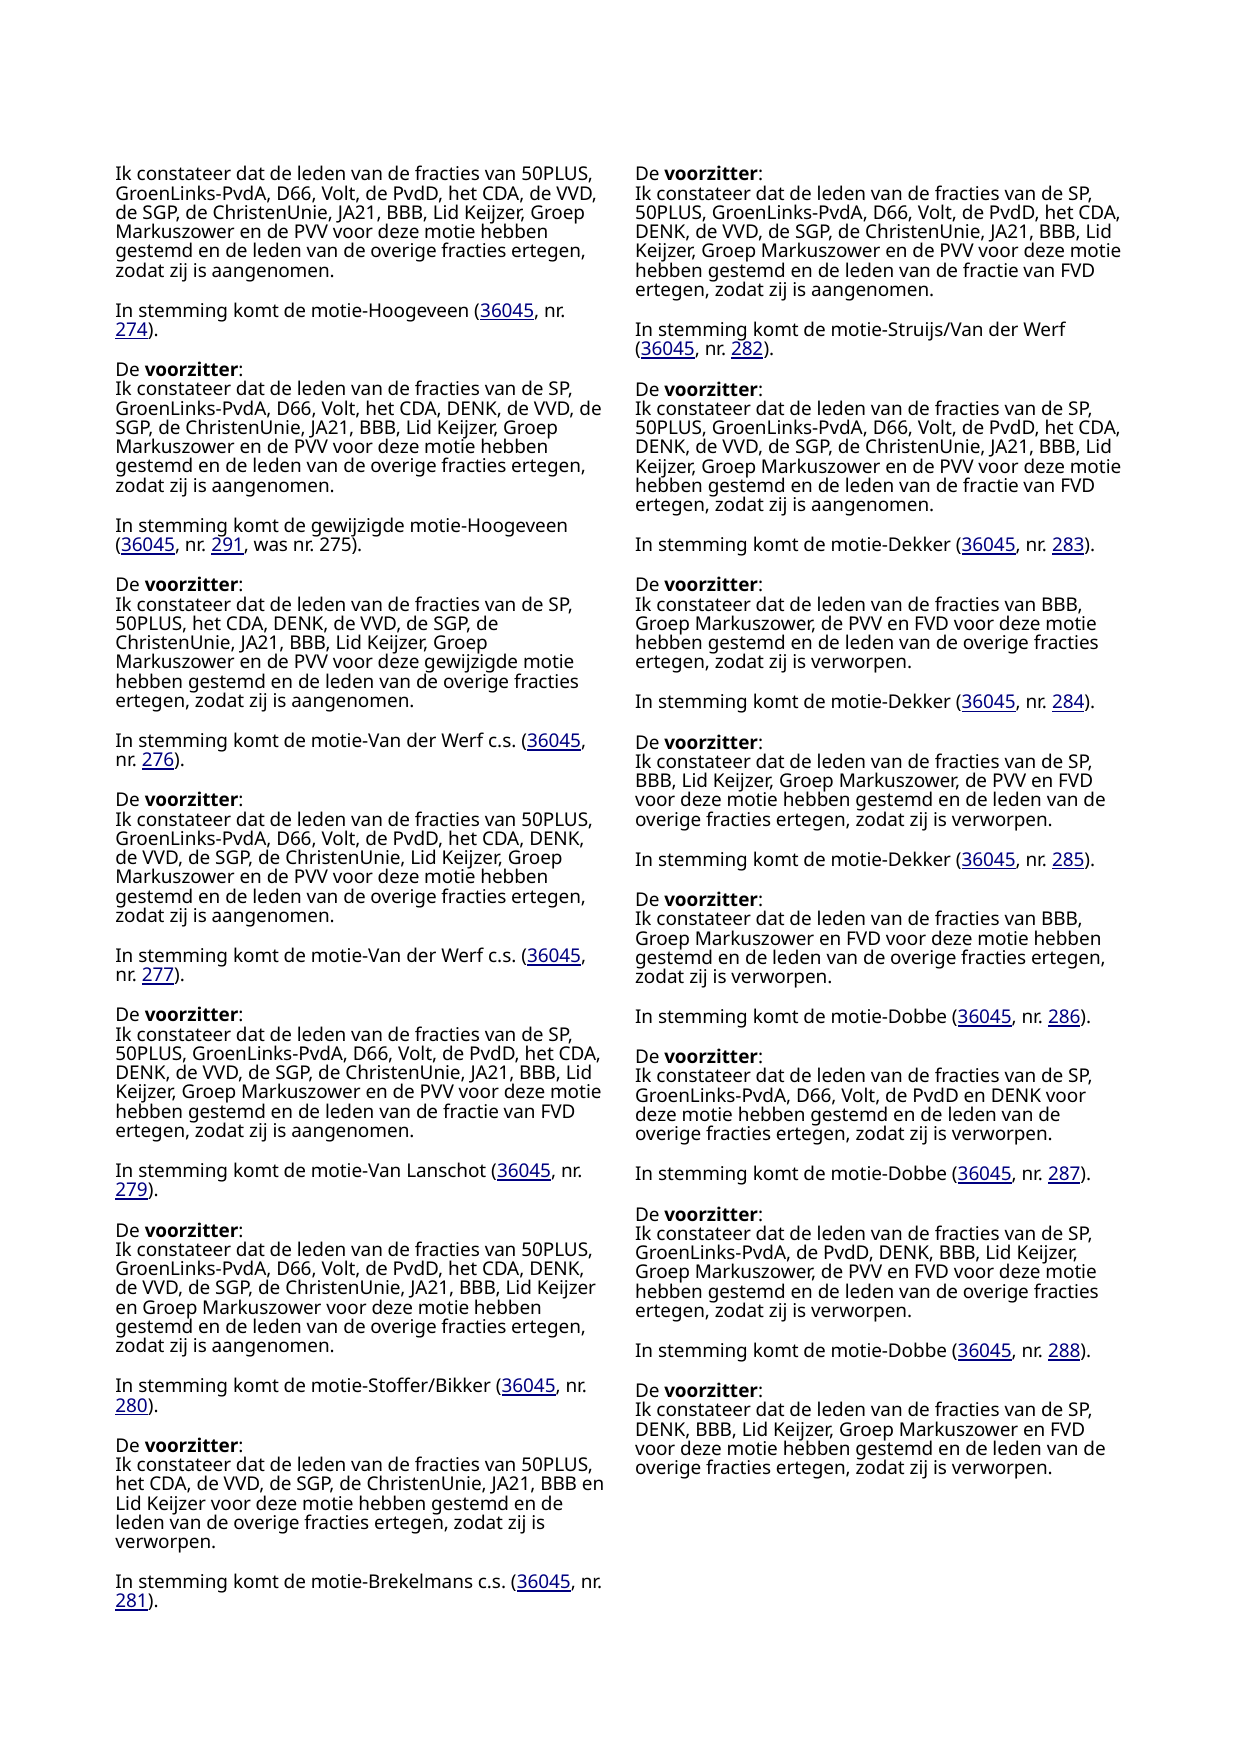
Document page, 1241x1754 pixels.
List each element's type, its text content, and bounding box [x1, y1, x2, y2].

text Ik constateer dat de leden van de fracties van de SP, 50PLUS, GroenLinks-PvdA, D66, Volt, de PvdD, het CDA, DENK, de VVD, de SGP, de ChristenUnie, JA21, BBB, Lid Keijzer, Groep Markuszower en de PVV voor deze motie hebben gestemd en de leden van de fractie van FVD ertegen, zodat zij is aangenomen. [635, 400, 1125, 515]
text In stemming komt de motie-Van der Werf c.s. (36045, nr. 276). [115, 732, 605, 771]
text De voorzitter: [115, 1006, 605, 1026]
text Ik constateer dat de leden van de fracties van 50PLUS, GroenLinks-PvdA, D66, Volt, de PvdD, het CDA, DENK, de VVD, de SGP, de ChristenUnie, Lid Keijzer, Groep Markuszower en de PVV voor deze motie hebben gestemd en de leden van de overige fracties ertegen, zodat zij is aangenomen. [115, 811, 605, 926]
text Ik constateer dat de leden van de fracties van de SP, BBB, Lid Keijzer, Groep Markuszower, de PVV en FVD voor deze motie hebben gestemd en de leden van de overige fracties ertegen, zodat zij is verworpen. [635, 753, 1125, 830]
text In stemming komt de motie-Hoogeveen (36045, nr. 274). [115, 302, 605, 340]
text Ik constateer dat de leden van de fracties van de SP, 50PLUS, GroenLinks-PvdA, D66, Volt, de PvdD, het CDA, DENK, de VVD, de SGP, de ChristenUnie, JA21, BBB, Lid Keijzer, Groep Markuszower en de PVV voor deze motie hebben gestemd en de leden van de fractie van FVD ertegen, zodat zij is aangenomen. [635, 185, 1125, 300]
text De voorzitter: [635, 1048, 1125, 1067]
text De voorzitter: [635, 734, 1125, 753]
text De voorzitter: [115, 1222, 605, 1241]
text De voorzitter: [635, 891, 1125, 910]
text De voorzitter: [635, 381, 1125, 400]
text De voorzitter: [115, 576, 605, 596]
text De voorzitter: [115, 1437, 605, 1456]
text In stemming komt de motie-Dobbe (36045, nr. 286). [635, 1008, 1125, 1027]
text De voorzitter: [635, 576, 1125, 596]
text In stemming komt de motie-Van Lanschot (36045, nr. 279). [115, 1162, 605, 1201]
text Ik constateer dat de leden van de fracties van 50PLUS, GroenLinks-PvdA, D66, Volt, de PvdD, het CDA, DENK, de VVD, de SGP, de ChristenUnie, JA21, BBB, Lid Keijzer en Groep Markuszower voor deze motie hebben gestemd en de leden van de overige fracties ertegen, zodat zij is aangenomen. [115, 1241, 605, 1356]
text In stemming komt de motie-Dekker (36045, nr. 283). [635, 536, 1125, 556]
text In stemming komt de motie-Brekelmans c.s. (36045, nr. 281). [115, 1573, 605, 1612]
text Ik constateer dat de leden van de fracties van 50PLUS, het CDA, de VVD, de SGP, de ChristenUnie, JA21, BBB en Lid Keijzer voor deze motie hebben gestemd en de leden van de overige fracties ertegen, zodat zij is verworpen. [115, 1456, 605, 1552]
text Ik constateer dat de leden van de fracties van de SP, DENK, BBB, Lid Keijzer, Groep Markuszower en FVD voor deze motie hebben gestemd en de leden van de overige fracties ertegen, zodat zij is verworpen. [635, 1401, 1125, 1478]
text In stemming komt de motie-Dobbe (36045, nr. 287). [635, 1165, 1125, 1185]
text Ik constateer dat de leden van de fracties van BBB, Groep Markuszower en FVD voor deze motie hebben gestemd en de leden van de overige fracties ertegen, zodat zij is verworpen. [635, 910, 1125, 987]
text In stemming komt de motie-Dekker (36045, nr. 284). [635, 693, 1125, 713]
text Ik constateer dat de leden van de fracties van de SP, GroenLinks-PvdA, de PvdD, DENK, BBB, Lid Keijzer, Groep Markuszower, de PVV en FVD voor deze motie hebben gestemd en de leden van de overige fracties ertegen, zodat zij is verworpen. [635, 1225, 1125, 1321]
text Ik constateer dat de leden van de fracties van de SP, 50PLUS, het CDA, DENK, de VVD, de SGP, de ChristenUnie, JA21, BBB, Lid Keijzer, Groep Markuszower en de PVV voor deze gewijzigde motie hebben gestemd en de leden van de overige fracties ertegen, zodat zij is aangenomen. [115, 596, 605, 711]
text Ik constateer dat de leden van de fracties van 50PLUS, GroenLinks-PvdA, D66, Volt, de PvdD, het CDA, de VVD, de SGP, de ChristenUnie, JA21, BBB, Lid Keijzer, Groep Markuszower en de PVV voor deze motie hebben gestemd en de leden van de overige fracties ertegen, zodat zij is aangenomen. [115, 165, 605, 281]
text In stemming komt de motie-Dekker (36045, nr. 285). [635, 851, 1125, 870]
text De voorzitter: [635, 1382, 1125, 1401]
text De voorzitter: [635, 165, 1125, 185]
text In stemming komt de gewijzigde motie-Hoogeveen (36045, nr. 291, was nr. 275). [115, 517, 605, 555]
text Ik constateer dat de leden van de fracties van de SP, GroenLinks-PvdA, D66, Volt, het CDA, DENK, de VVD, de SGP, de ChristenUnie, JA21, BBB, Lid Keijzer, Groep Markuszower en de PVV voor deze motie hebben gestemd en de leden van de overige fracties ertegen, zodat zij is aangenomen. [115, 380, 605, 496]
text In stemming komt de motie-Struijs/Van der Werf (36045, nr. 282). [635, 321, 1125, 360]
text Ik constateer dat de leden van de fracties van de SP, GroenLinks-PvdA, D66, Volt, de PvdD en DENK voor deze motie hebben gestemd en de leden van de overige fracties ertegen, zodat zij is verworpen. [635, 1067, 1125, 1144]
text In stemming komt de motie-Stoffer/Bikker (36045, nr. 280). [115, 1377, 605, 1416]
text De voorzitter: [115, 791, 605, 811]
text De voorzitter: [635, 1206, 1125, 1225]
text Ik constateer dat de leden van de fracties van de SP, 50PLUS, GroenLinks-PvdA, D66, Volt, de PvdD, het CDA, DENK, de VVD, de SGP, de ChristenUnie, JA21, BBB, Lid Keijzer, Groep Markuszower en de PVV voor deze motie hebben gestemd en de leden van de fractie van FVD ertegen, zodat zij is aangenomen. [115, 1026, 605, 1141]
text In stemming komt de motie-Dobbe (36045, nr. 288). [635, 1342, 1125, 1361]
text In stemming komt de motie-Van der Werf c.s. (36045, nr. 277). [115, 947, 605, 986]
text De voorzitter: [115, 361, 605, 380]
text Ik constateer dat de leden van de fracties van BBB, Groep Markuszower, de PVV en FVD voor deze motie hebben gestemd en de leden van de overige fracties ertegen, zodat zij is verworpen. [635, 596, 1125, 673]
